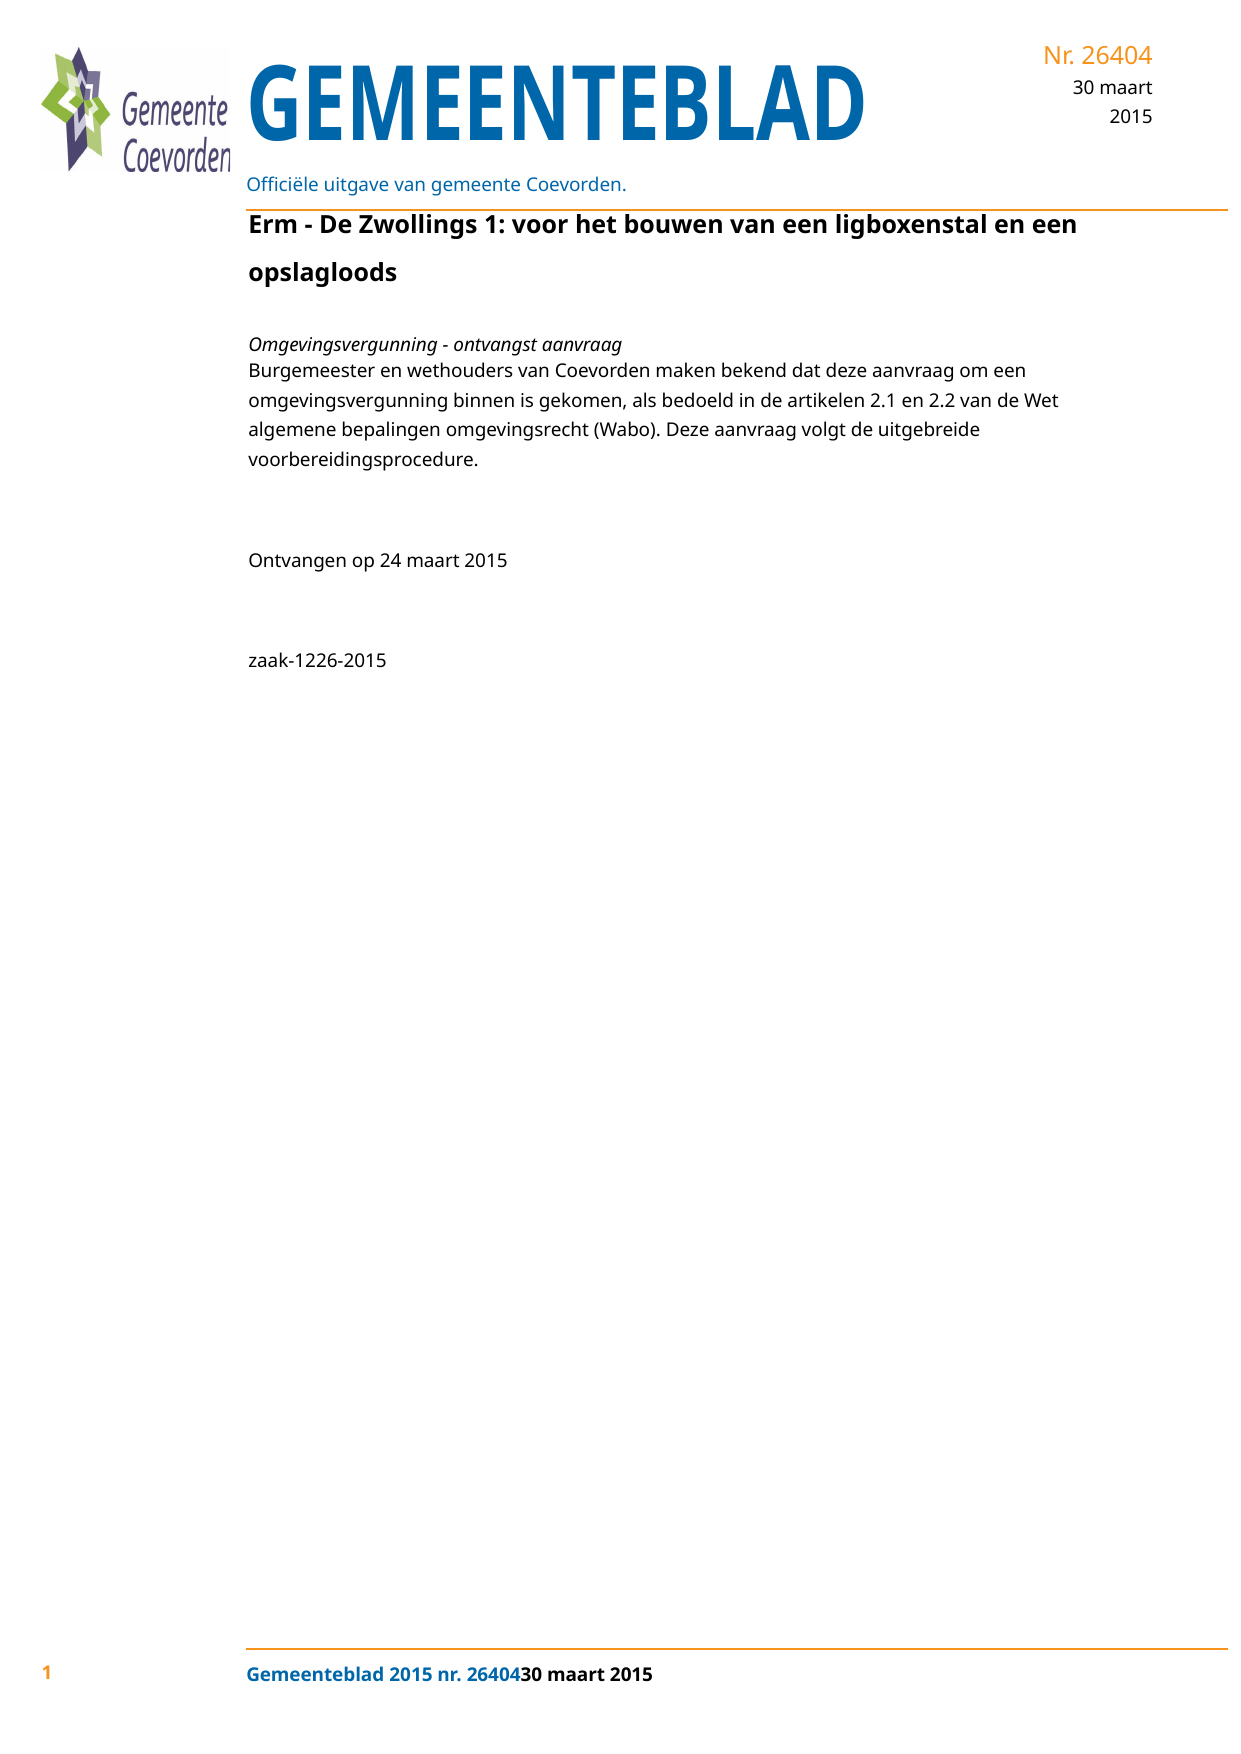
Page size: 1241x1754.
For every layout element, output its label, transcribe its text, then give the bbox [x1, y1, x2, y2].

text Omgevingsvergunning - ontvangst aanvraag [248, 331, 1152, 357]
text Burgemeester en wethouders van Coevorden maken bekend dat deze aanvraag om een omgevingsvergunning binnen is gekomen, als bedoeld in de artikelen 2.1 en 2.2 van de Wet algemene bepalingen omgevingsrecht (Wabo). Deze aanvraag volgt de uitgebreide voorbereidingsprocedure. [248, 357, 1152, 472]
picture [41, 47, 231, 172]
text Ontvangen op 24 maart 2015 [248, 547, 1152, 572]
text Erm - De Zwollings 1: voor het bouwen van een ligboxenstal en een opslagloods [248, 211, 1152, 288]
text zaak-1226-2015 [248, 648, 1152, 673]
